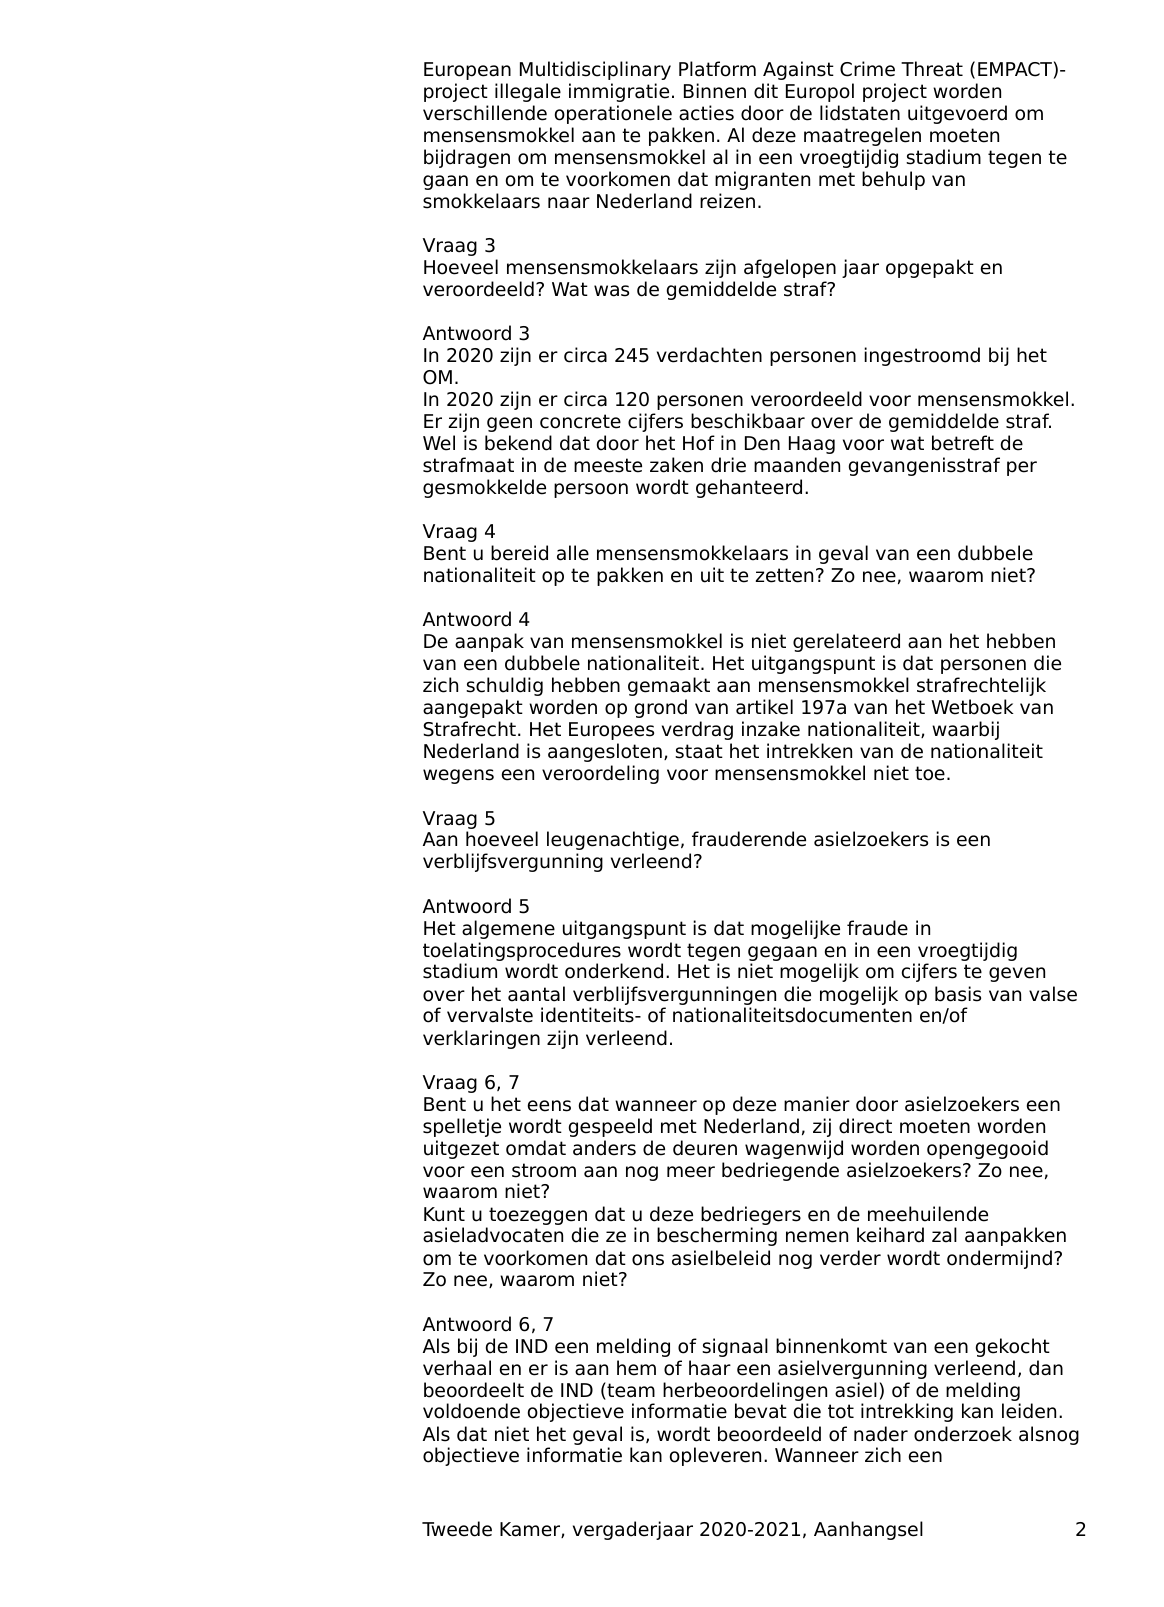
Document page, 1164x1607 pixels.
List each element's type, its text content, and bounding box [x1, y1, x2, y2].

text Vraag 4 [422, 521, 1087, 543]
text Antwoord 5 [422, 896, 1087, 917]
text Kunt u toezeggen dat u deze bedriegers en de meehuilende asieladvocaten die ze in bescherming nemen keihard zal aanpakken om te voorkomen dat ons asielbeleid nog verder wordt ondermijnd? Zo nee, waarom niet? [422, 1203, 1087, 1291]
text Antwoord 3 [422, 323, 1087, 345]
text Als bij de IND een melding of signaal binnenkomt van een gekocht verhaal en er is aan hem of haar een asielvergunning verleend, dan beoordeelt de IND (team herbeoordelingen asiel) of de melding voldoende objectieve informatie bevat die tot intrekking kan leiden. Als dat niet het geval is, wordt beoordeeld of nader onderzoek alsnog objectieve informatie kan opleveren. Wanneer zich een [422, 1336, 1087, 1467]
text Aan hoeveel leugenachtige, frauderende asielzoekers is een verblijfsvergunning verleend? [422, 829, 1087, 873]
text Bent u het eens dat wanneer op deze manier door asielzoekers een spelletje wordt gespeeld met Nederland, zij direct moeten worden uitgezet omdat anders de deuren wagenwijd worden opengegooid voor een stroom aan nog meer bedriegende asielzoekers? Zo nee, waarom niet? [422, 1093, 1087, 1203]
text Hoeveel mensensmokkelaars zijn afgelopen jaar opgepakt en veroordeeld? Wat was de gemiddelde straf? [422, 257, 1087, 301]
text Vraag 5 [422, 807, 1087, 829]
text In 2020 zijn er circa 245 verdachten personen ingestroomd bij het OM. [422, 345, 1087, 389]
text In 2020 zijn er circa 120 personen veroordeeld voor mensensmokkel. Er zijn geen concrete cijfers beschikbaar over de gemiddelde straf. Wel is bekend dat door het Hof in Den Haag voor wat betreft de strafmaat in de meeste zaken drie maanden gevangenisstraf per gesmokkelde persoon wordt gehanteerd. [422, 389, 1087, 499]
text European Multidisciplinary Platform Against Crime Threat (EMPACT)-project illegale immigratie. Binnen dit Europol project worden verschillende operationele acties door de lidstaten uitgevoerd om mensensmokkel aan te pakken. Al deze maatregelen moeten bijdragen om mensensmokkel al in een vroegtijdig stadium tegen te gaan en om te voorkomen dat migranten met behulp van smokkelaars naar Nederland reizen. [422, 59, 1087, 213]
text De aanpak van mensensmokkel is niet gerelateerd aan het hebben van een dubbele nationaliteit. Het uitgangspunt is dat personen die zich schuldig hebben gemaakt aan mensensmokkel strafrechtelijk aangepakt worden op grond van artikel 197a van het Wetboek van Strafrecht. Het Europees verdrag inzake nationaliteit, waarbij Nederland is aangesloten, staat het intrekken van de nationaliteit wegens een veroordeling voor mensensmokkel niet toe. [422, 631, 1087, 785]
text Vraag 3 [422, 235, 1087, 257]
text Het algemene uitgangspunt is dat mogelijke fraude in toelatingsprocedures wordt tegen gegaan en in een vroegtijdig stadium wordt onderkend. Het is niet mogelijk om cijfers te geven over het aantal verblijfsvergunningen die mogelijk op basis van valse of vervalste identiteits- of nationaliteitsdocumenten en/of verklaringen zijn verleend. [422, 917, 1087, 1049]
text Antwoord 6, 7 [422, 1313, 1087, 1336]
text Vraag 6, 7 [422, 1072, 1087, 1093]
text Bent u bereid alle mensensmokkelaars in geval van een dubbele nationaliteit op te pakken en uit te zetten? Zo nee, waarom niet? [422, 543, 1087, 587]
text Antwoord 4 [422, 609, 1087, 631]
